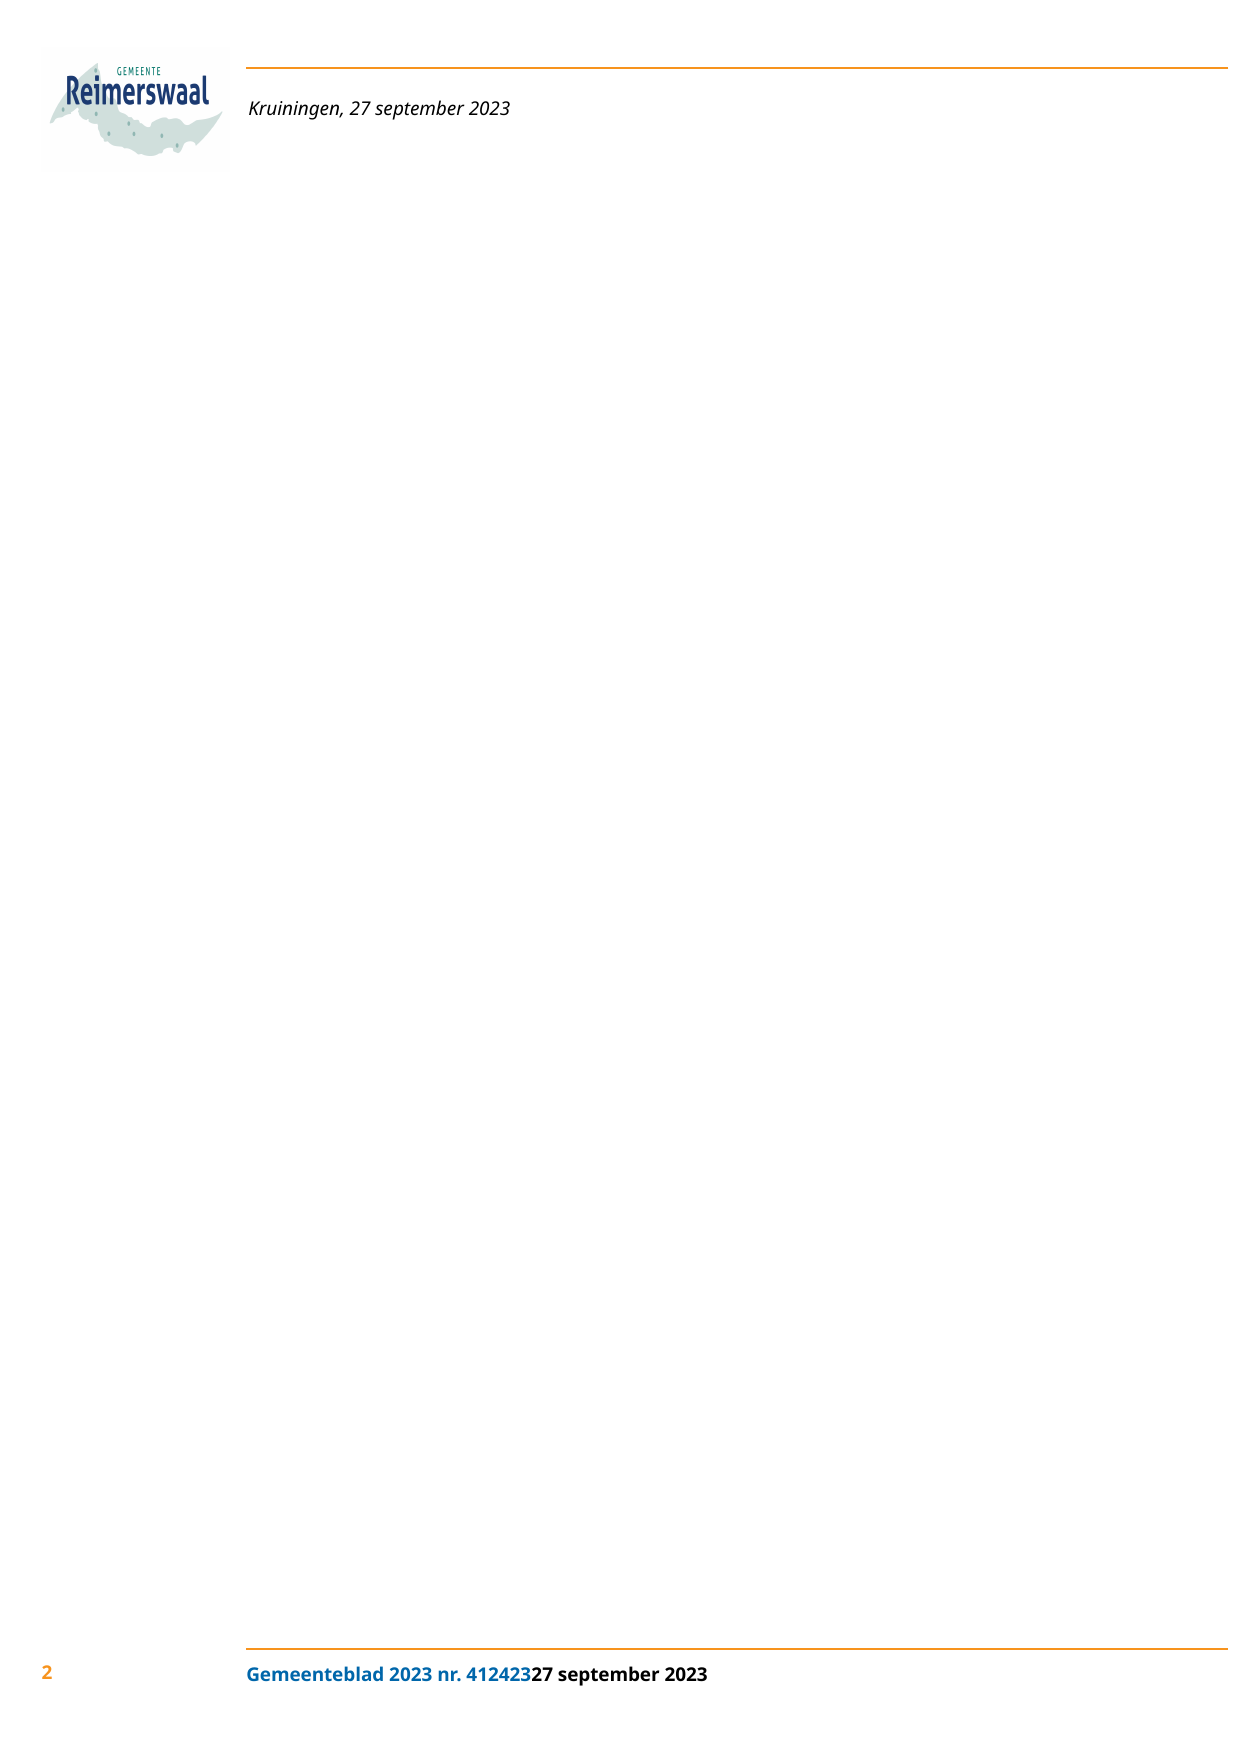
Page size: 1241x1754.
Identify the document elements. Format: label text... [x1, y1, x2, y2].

picture [41, 47, 231, 172]
text Kruiningen, 27 september 2023 [248, 95, 1152, 121]
